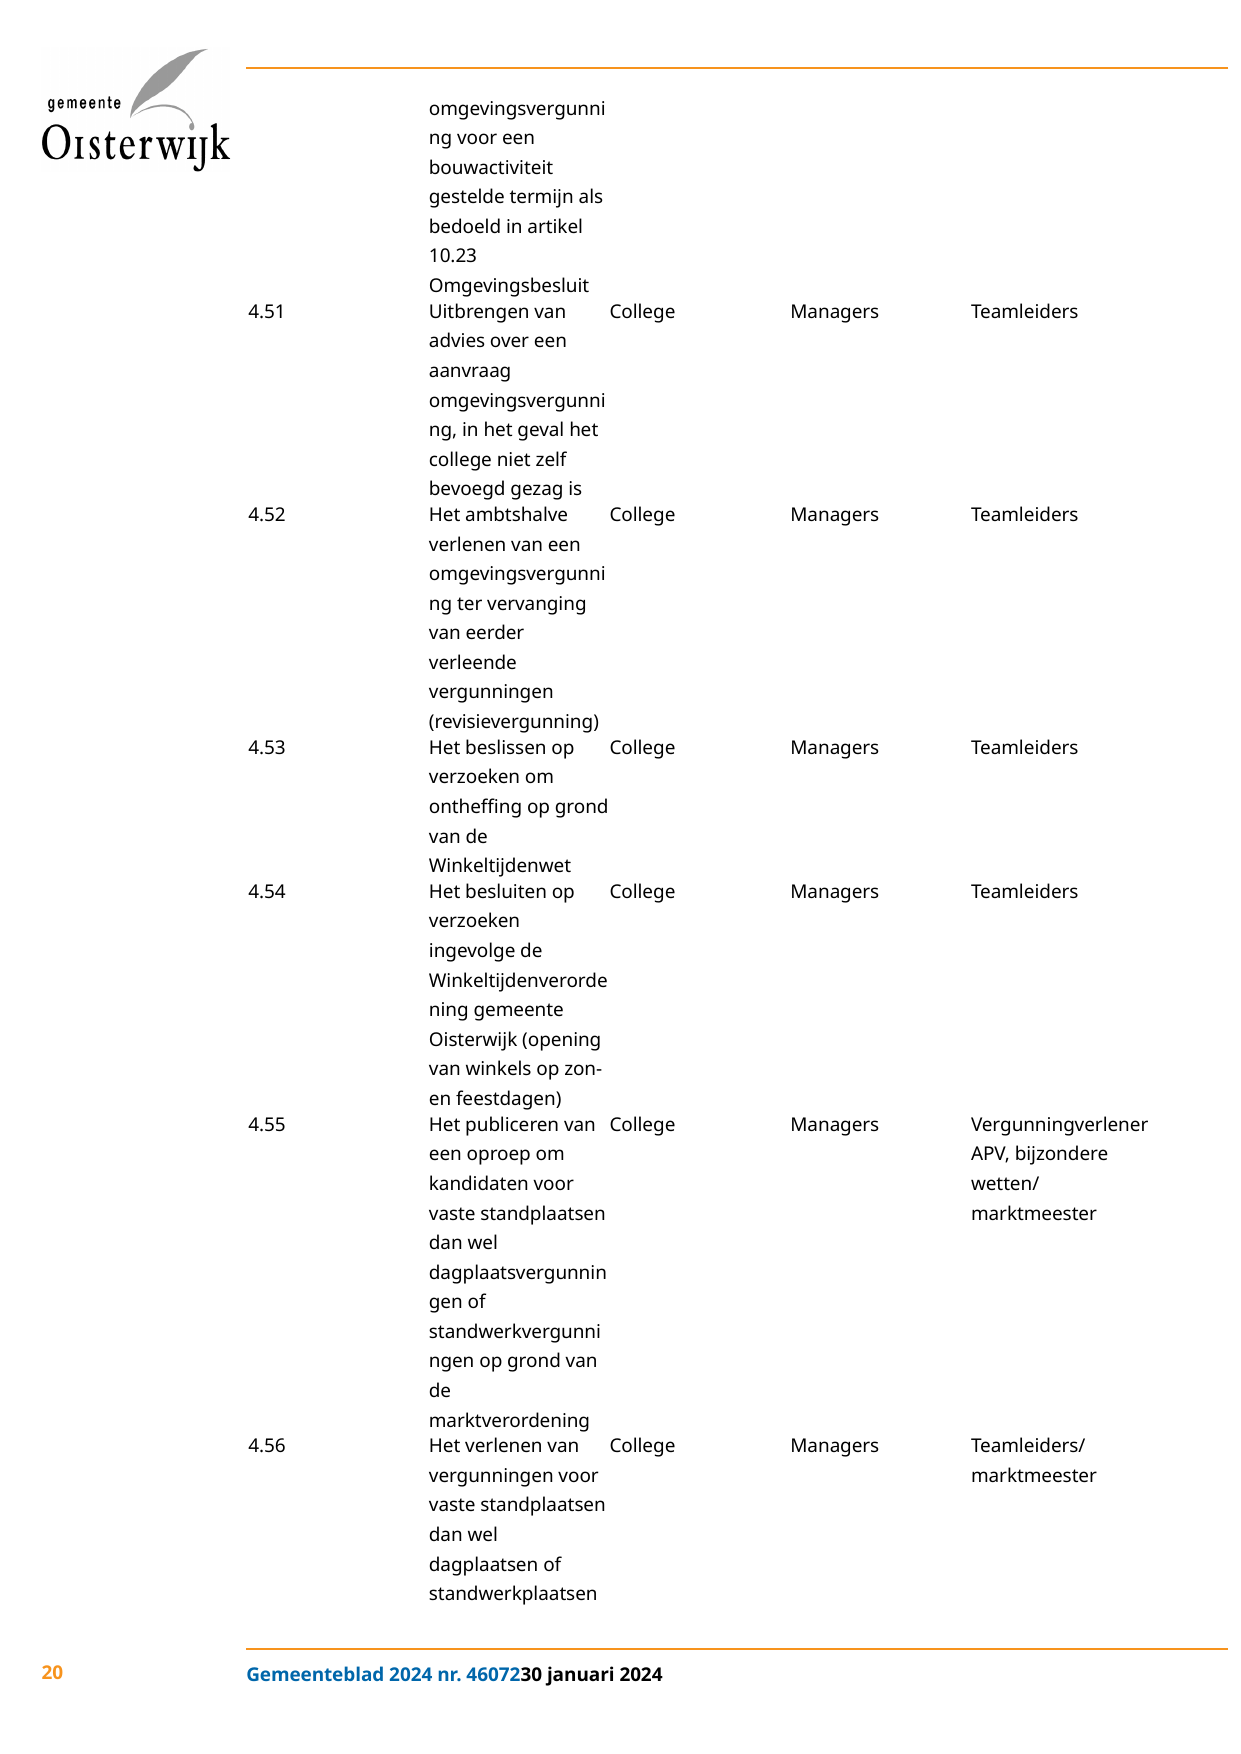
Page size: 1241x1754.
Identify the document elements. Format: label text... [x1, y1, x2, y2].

picture [41, 47, 231, 172]
table_cell Teamleiders [971, 734, 1152, 878]
table_cell Managers [790, 298, 971, 501]
table_cell College [609, 734, 790, 878]
table_cell Managers [790, 1433, 971, 1606]
table_cell [790, 95, 971, 298]
table_cell College [609, 1111, 790, 1432]
table_cell Managers [790, 734, 971, 878]
table_cell 4.51 [248, 298, 429, 501]
table_cell Teamleiders [971, 298, 1152, 501]
table_cell Het beslissen op verzoeken om ontheffing op grond van de Winkeltijdenwet [429, 734, 609, 878]
table_cell College [609, 1433, 790, 1606]
table_cell Het verlenen van vergunningen voor vaste standplaatsen dan wel dagplaatsen of standwerkplaatsen [429, 1433, 609, 1606]
table_cell College [609, 501, 790, 734]
table_cell Uitbrengen van advies over een aanvraag omgevingsvergunning, in het geval het college niet zelf bevoegd gezag is [429, 298, 609, 501]
table_cell [248, 95, 429, 298]
table_cell Managers [790, 878, 971, 1111]
table_cell College [609, 878, 790, 1111]
table_cell Vergunningverlener APV, bijzondere wetten/ marktmeester [971, 1111, 1152, 1432]
table_cell Het besluiten op verzoeken ingevolge de Winkeltijdenverordening gemeente Oisterwijk (opening van winkels op zon- en feestdagen) [429, 878, 609, 1111]
table_cell College [609, 298, 790, 501]
table_cell Managers [790, 501, 971, 734]
table_cell omgevingsvergunning voor een bouwactiviteit gestelde termijn als bedoeld in artikel 10.23 Omgevingsbesluit [429, 95, 609, 298]
table_cell Het publiceren van een oproep om kandidaten voor vaste standplaatsen dan wel dagplaatsvergunningen of standwerkvergunningen op grond van de marktverordening [429, 1111, 609, 1432]
table_cell Managers [790, 1111, 971, 1432]
table_cell Teamleiders [971, 501, 1152, 734]
table_cell 4.54 [248, 878, 429, 1111]
table_cell Het ambtshalve verlenen van een omgevingsvergunning ter vervanging van eerder verleende vergunningen (revisievergunning) [429, 501, 609, 734]
table_cell [971, 95, 1152, 298]
table_cell Teamleiders/ marktmeester [971, 1433, 1152, 1606]
table_cell 4.55 [248, 1111, 429, 1432]
table_cell 4.56 [248, 1433, 429, 1606]
table_cell 4.52 [248, 501, 429, 734]
table_cell Teamleiders [971, 878, 1152, 1111]
table_cell 4.53 [248, 734, 429, 878]
table_cell [609, 95, 790, 298]
